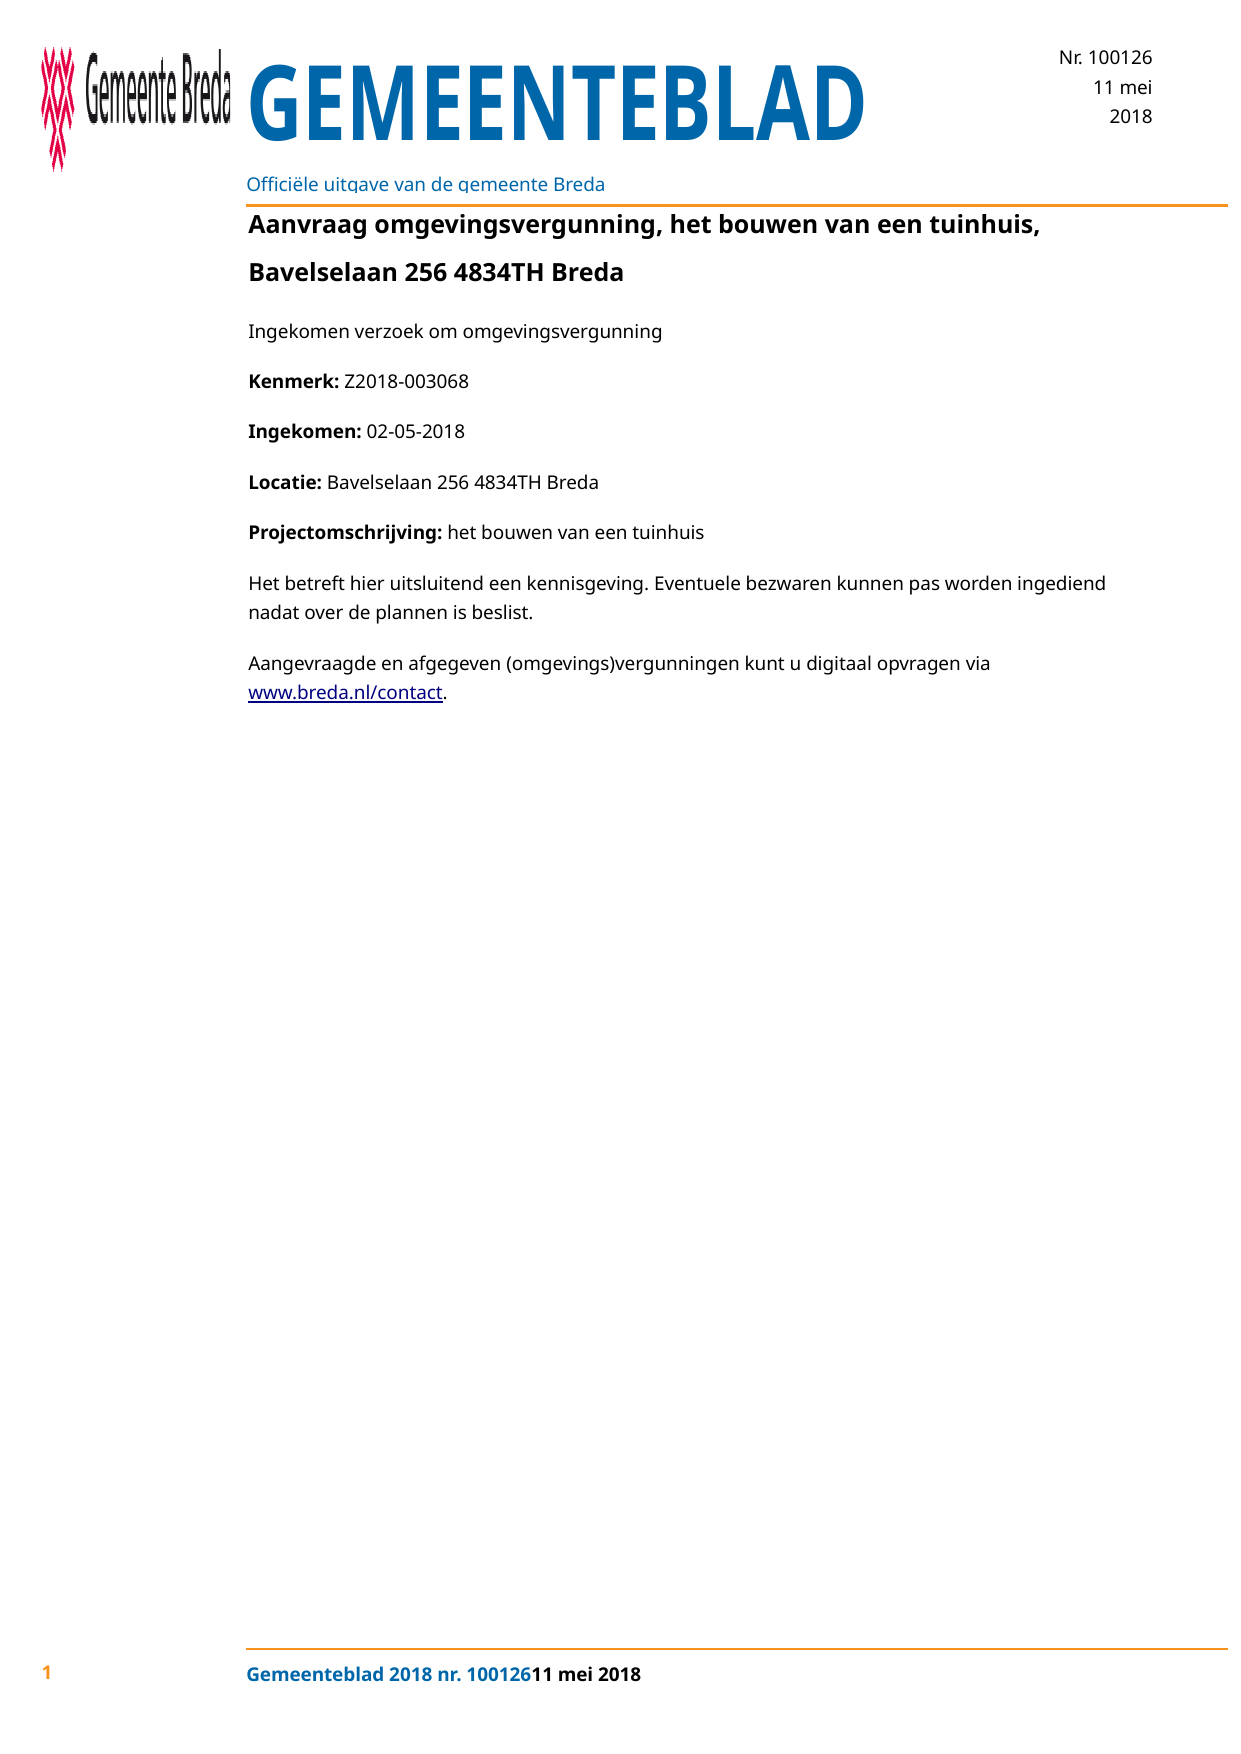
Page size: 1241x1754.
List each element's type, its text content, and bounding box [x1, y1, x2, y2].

text Locatie: Bavelselaan 256 4834TH Breda [248, 469, 1152, 495]
picture [41, 47, 231, 172]
text Ingekomen: 02-05-2018 [248, 419, 1152, 444]
text Kenmerk: Z2018-003068 [248, 368, 1152, 394]
text Aanvraag omgevingsvergunning, het bouwen van een tuinhuis, Bavelselaan 256 4834TH Breda [248, 207, 1152, 288]
text Projectomschrijving: het bouwen van een tuinhuis [248, 519, 1152, 545]
text Aangevraagde en afgegeven (omgevings)vergunningen kunt u digitaal opvragen via www.breda.nl/contact. [248, 650, 1152, 705]
text Het betreft hier uitsluitend een kennisgeving. Eventuele bezwaren kunnen pas worden ingediend nadat over de plannen is beslist. [248, 570, 1152, 625]
text Ingekomen verzoek om omgevingsvergunning [248, 318, 1152, 344]
